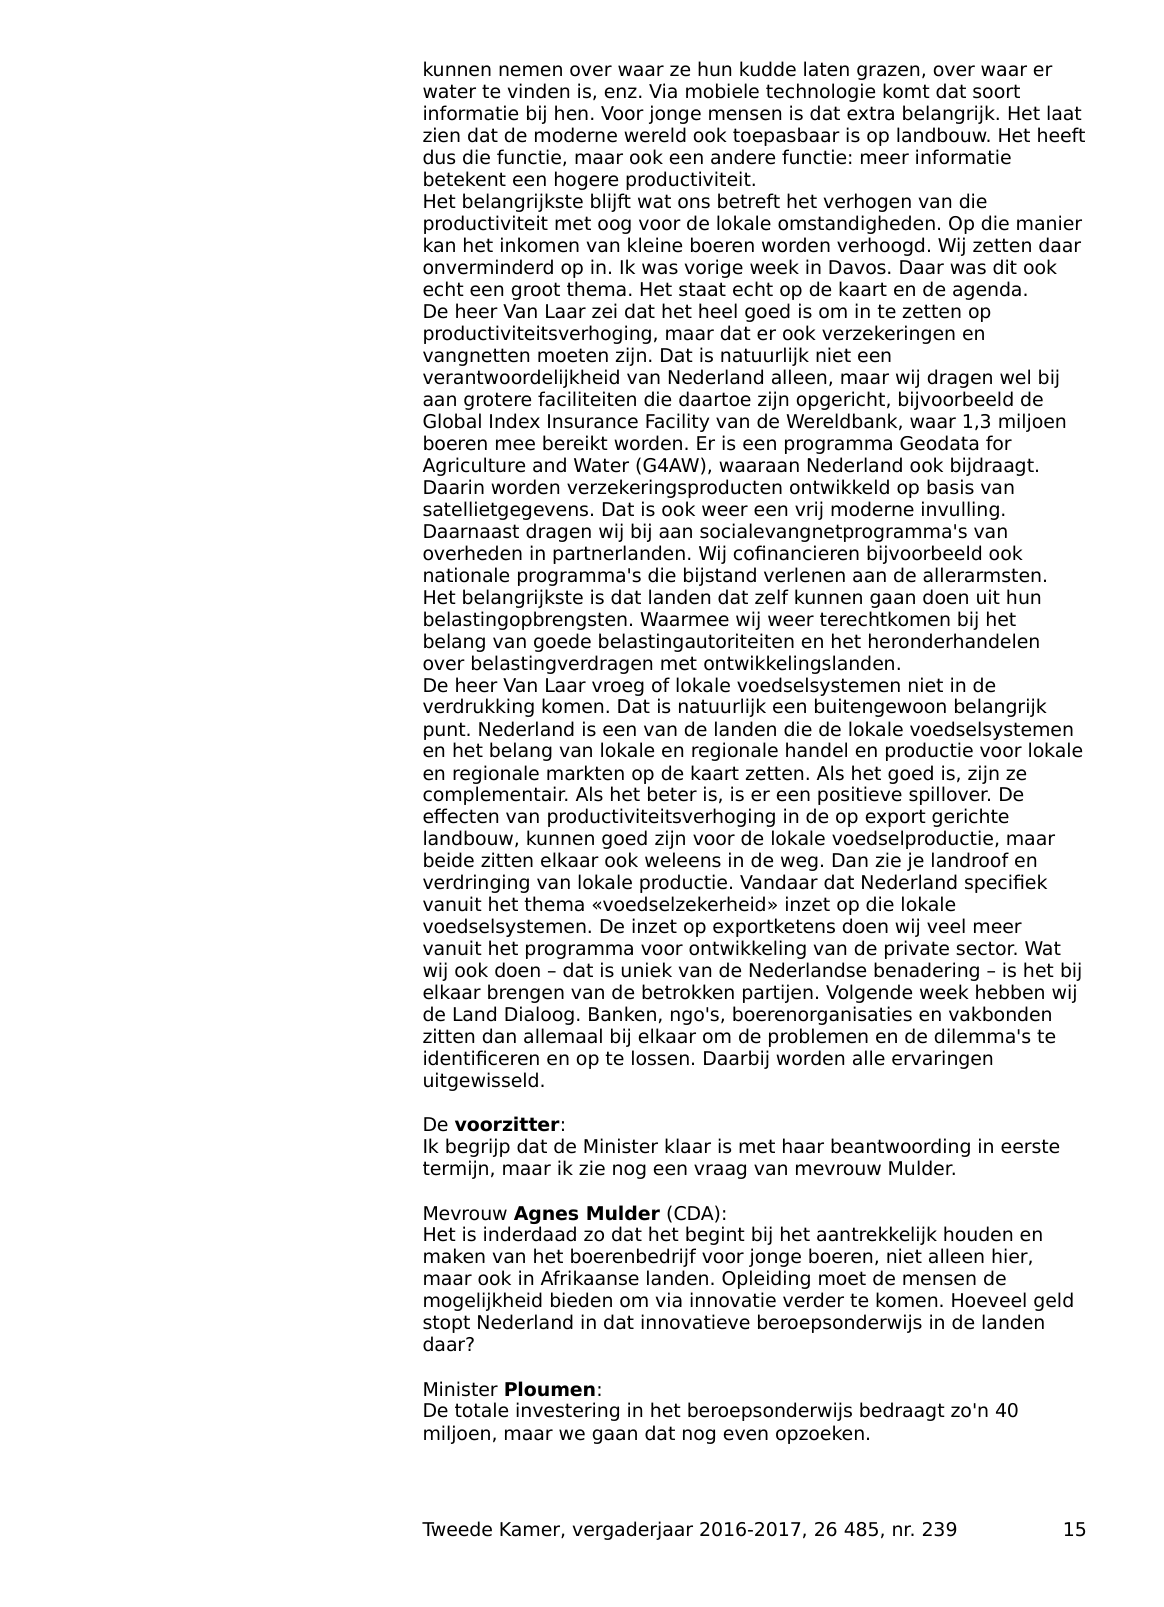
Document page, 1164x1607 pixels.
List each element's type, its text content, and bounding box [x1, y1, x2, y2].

text kunnen nemen over waar ze hun kudde laten grazen, over waar er water te vinden is, enz. Via mobiele technologie komt dat soort informatie bij hen. Voor jonge mensen is dat extra belangrijk. Het laat zien dat de moderne wereld ook toepasbaar is op landbouw. Het heeft dus die functie, maar ook een andere functie: meer informatie betekent een hogere productiviteit. [422, 59, 1087, 191]
text De voorzitter: [422, 1114, 1087, 1136]
text Het belangrijkste blijft wat ons betreft het verhogen van die productiviteit met oog voor de lokale omstandigheden. Op die manier kan het inkomen van kleine boeren worden verhoogd. Wij zetten daar onverminderd op in. Ik was vorige week in Davos. Daar was dit ook echt een groot thema. Het staat echt op de kaart en de agenda. [422, 191, 1087, 301]
text Het is inderdaad zo dat het begint bij het aantrekkelijk houden en maken van het boerenbedrijf voor jonge boeren, niet alleen hier, maar ook in Afrikaanse landen. Opleiding moet de mensen de mogelijkheid bieden om via innovatie verder te komen. Hoeveel geld stopt Nederland in dat innovatieve beroepsonderwijs in de landen daar? [422, 1224, 1087, 1356]
text De heer Van Laar vroeg of lokale voedselsystemen niet in de verdrukking komen. Dat is natuurlijk een buitengewoon belangrijk punt. Nederland is een van de landen die de lokale voedselsystemen en het belang van lokale en regionale handel en productie voor lokale en regionale markten op de kaart zetten. Als het goed is, zijn ze complementair. Als het beter is, is er een positieve spillover. De effecten van productiviteitsverhoging in de op export gerichte landbouw, kunnen goed zijn voor de lokale voedselproductie, maar beide zitten elkaar ook weleens in de weg. Dan zie je landroof en verdringing van lokale productie. Vandaar dat Nederland specifiek vanuit het thema «voedselzekerheid» inzet op die lokale voedselsystemen. De inzet op exportketens doen wij veel meer vanuit het programma voor ontwikkeling van de private sector. Wat wij ook doen – dat is uniek van de Nederlandse benadering – is het bij elkaar brengen van de betrokken partijen. Volgende week hebben wij de Land Dialoog. Banken, ngo's, boerenorganisaties en vakbonden zitten dan allemaal bij elkaar om de problemen en de dilemma's te identificeren en op te lossen. Daarbij worden alle ervaringen uitgewisseld. [422, 674, 1087, 1092]
text Minister Ploumen: [422, 1378, 1087, 1400]
text De heer Van Laar zei dat het heel goed is om in te zetten op productiviteitsverhoging, maar dat er ook verzekeringen en vangnetten moeten zijn. Dat is natuurlijk niet een verantwoordelijkheid van Nederland alleen, maar wij dragen wel bij aan grotere faciliteiten die daartoe zijn opgericht, bijvoorbeeld de Global Index Insurance Facility van de Wereldbank, waar 1,3 miljoen boeren mee bereikt worden. Er is een programma Geodata for Agriculture and Water (G4AW), waaraan Nederland ook bijdraagt. Daarin worden verzekeringsproducten ontwikkeld op basis van satellietgegevens. Dat is ook weer een vrij moderne invulling. Daarnaast dragen wij bij aan socialevangnetprogramma's van overheden in partnerlanden. Wij cofinancieren bijvoorbeeld ook nationale programma's die bijstand verlenen aan de allerarmsten. Het belangrijkste is dat landen dat zelf kunnen gaan doen uit hun belastingopbrengsten. Waarmee wij weer terechtkomen bij het belang van goede belastingautoriteiten en het heronderhandelen over belastingverdragen met ontwikkelingslanden. [422, 301, 1087, 674]
text Mevrouw Agnes Mulder (CDA): [422, 1202, 1087, 1224]
text Ik begrijp dat de Minister klaar is met haar beantwoording in eerste termijn, maar ik zie nog een vraag van mevrouw Mulder. [422, 1136, 1087, 1180]
text De totale investering in het beroepsonderwijs bedraagt zo'n 40 miljoen, maar we gaan dat nog even opzoeken. [422, 1400, 1087, 1444]
